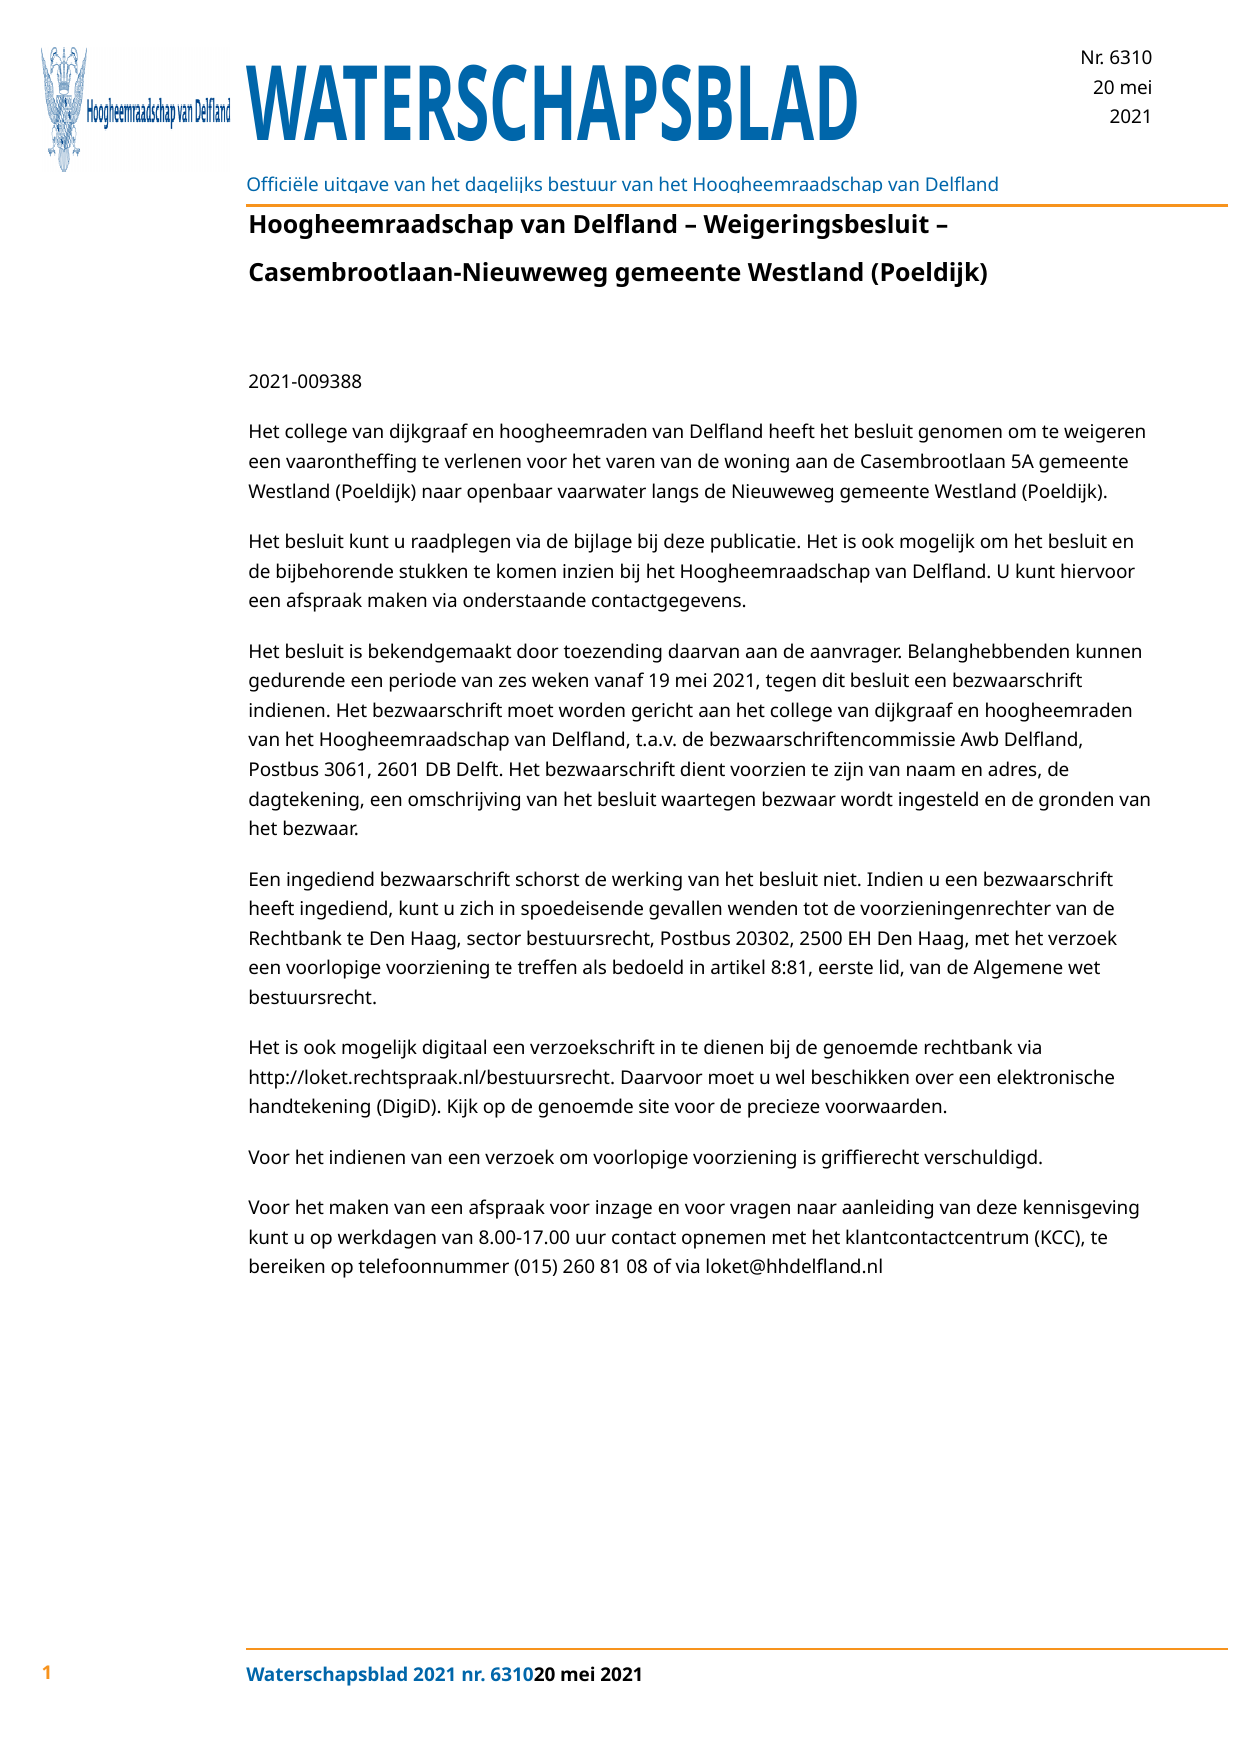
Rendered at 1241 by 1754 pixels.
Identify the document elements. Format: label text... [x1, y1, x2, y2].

text Een ingediend bezwaarschrift schorst de werking van het besluit niet. Indien u een bezwaarschrift heeft ingediend, kunt u zich in spoedeisende gevallen wenden tot de voorzieningenrechter van de Rechtbank te Den Haag, sector bestuursrecht, Postbus 20302, 2500 EH Den Haag, met het verzoek een voorlopige voorziening te treffen als bedoeld in artikel 8:81, eerste lid, van de Algemene wet bestuursrecht. [248, 866, 1152, 1010]
picture [41, 47, 231, 172]
text Voor het indienen van een verzoek om voorlopige voorziening is griffierecht verschuldigd. [248, 1144, 1152, 1170]
text Het besluit kunt u raadplegen via de bijlage bij deze publicatie. Het is ook mogelijk om het besluit en de bijbehorende stukken te komen inzien bij het Hoogheemraadschap van Delfland. U kunt hiervoor een afspraak maken via onderstaande contactgegevens. [248, 528, 1152, 613]
text Het besluit is bekendgemaakt door toezending daarvan aan de aanvrager. Belanghebbenden kunnen gedurende een periode van zes weken vanaf 19 mei 2021, tegen dit besluit een bezwaarschrift indienen. Het bezwaarschrift moet worden gericht aan het college van dijkgraaf en hoogheemraden van het Hoogheemraadschap van Delfland, t.a.v. de bezwaarschriftencommissie Awb Delfland, Postbus 3061, 2601 DB Delft. Het bezwaarschrift dient voorzien te zijn van naam en adres, de dagtekening, een omschrijving van het besluit waartegen bezwaar wordt ingesteld en de gronden van het bezwaar. [248, 638, 1152, 841]
text Het college van dijkgraaf en hoogheemraden van Delfland heeft het besluit genomen om te weigeren een vaarontheffing te verlenen voor het varen van de woning aan de Casembrootlaan 5A gemeente Westland (Poeldijk) naar openbaar vaarwater langs de Nieuweweg gemeente Westland (Poeldijk). [248, 419, 1152, 504]
text Voor het maken van een afspraak voor inzage en voor vragen naar aanleiding van deze kennisgeving kunt u op werkdagen van 8.00-17.00 uur contact opnemen met het klantcontactcentrum (KCC), te bereiken op telefoonnummer (015) 260 81 08 of via loket@hhdelfland.nl [248, 1194, 1152, 1279]
text 2021-009388 [248, 368, 1152, 394]
text Hoogheemraadschap van Delfland – Weigeringsbesluit –Casembrootlaan-Nieuweweg gemeente Westland (Poeldijk) [248, 207, 1152, 288]
text Het is ook mogelijk digitaal een verzoekschrift in te dienen bij de genoemde rechtbank via http://loket.rechtspraak.nl/bestuursrecht. Daarvoor moet u wel beschikken over een elektronische handtekening (DigiD). Kijk op de genoemde site voor de precieze voorwaarden. [248, 1034, 1152, 1119]
